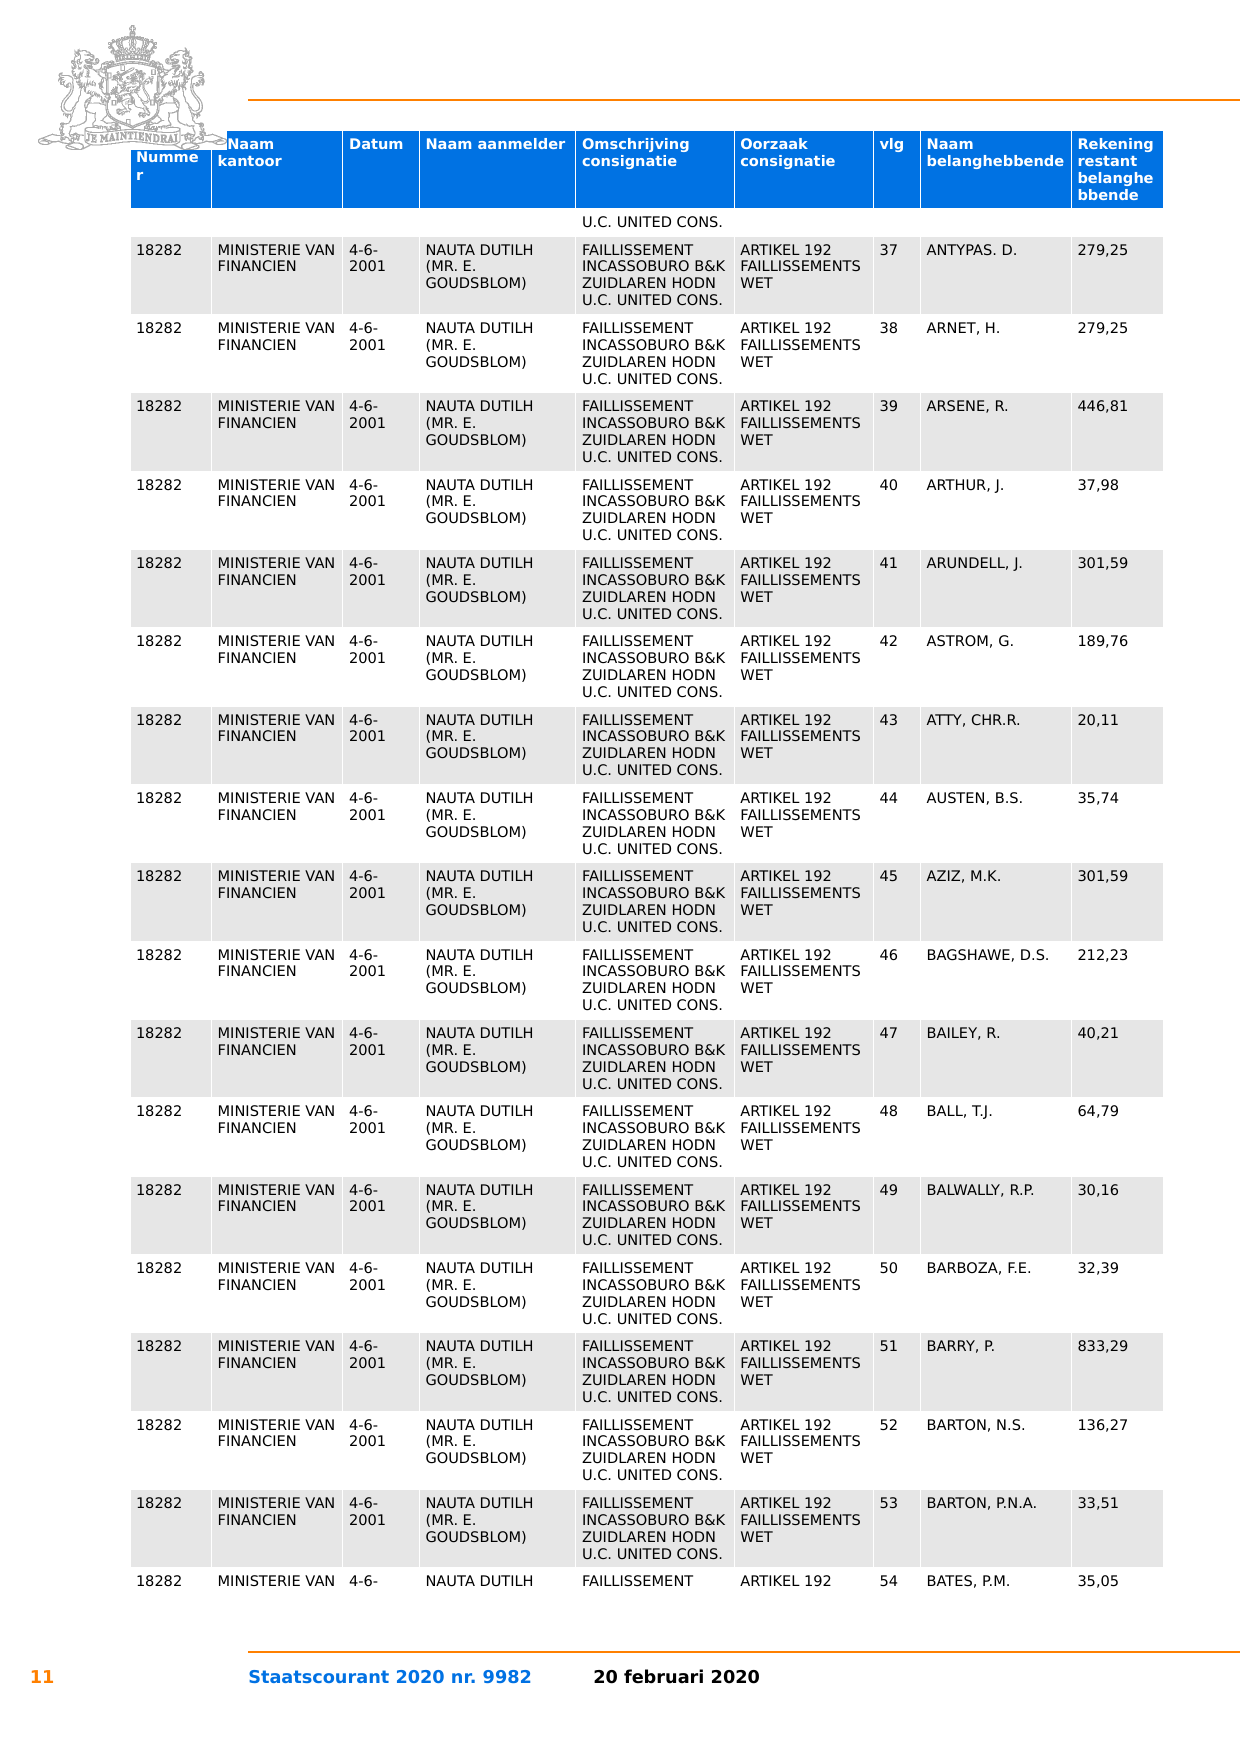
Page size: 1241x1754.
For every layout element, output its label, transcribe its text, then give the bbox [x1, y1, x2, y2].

table_cell 18282 [131, 393, 211, 471]
table_cell 40,21 [1072, 1020, 1163, 1097]
table_cell 37,98 [1072, 472, 1163, 549]
table_cell BARTON, N.S. [921, 1412, 1071, 1489]
table_cell 32,39 [1072, 1255, 1163, 1332]
table_cell NAUTA DUTILH [420, 1568, 575, 1595]
table_cell FAILLISSEMENT INCASSOBURO B&K ZUIDLAREN HODN U.C. UNITED CONS. [576, 315, 734, 392]
table_cell ATTY, CHR.R. [921, 707, 1071, 784]
table_cell NAUTA DUTILH (MR. E. GOUDSBLOM) [420, 1177, 575, 1254]
table_header Oorzaak consignatie [735, 131, 873, 208]
table_cell ARTIKEL 192 FAILLISSEMENTSWET [735, 1333, 873, 1411]
table_cell 4-6- [343, 1568, 419, 1595]
table_cell 4-6-2001 [343, 315, 419, 392]
table_cell 38 [874, 315, 920, 392]
table_cell NAUTA DUTILH (MR. E. GOUDSBLOM) [420, 472, 575, 549]
table_cell NAUTA DUTILH (MR. E. GOUDSBLOM) [420, 1490, 575, 1567]
table_cell BARTON, P.N.A. [921, 1490, 1071, 1567]
table_cell FAILLISSEMENT INCASSOBURO B&K ZUIDLAREN HODN U.C. UNITED CONS. [576, 1333, 734, 1411]
table_cell 4-6-2001 [343, 785, 419, 862]
table_cell 18282 [131, 1098, 211, 1176]
table_cell NAUTA DUTILH (MR. E. GOUDSBLOM) [420, 863, 575, 941]
table_cell 42 [874, 628, 920, 706]
table_cell 4-6-2001 [343, 550, 419, 627]
table_cell ARTIKEL 192 FAILLISSEMENTSWET [735, 1412, 873, 1489]
table_cell ARTIKEL 192 FAILLISSEMENTSWET [735, 1020, 873, 1097]
table_cell FAILLISSEMENT INCASSOBURO B&K ZUIDLAREN HODN U.C. UNITED CONS. [576, 785, 734, 862]
table_cell MINISTERIE VAN FINANCIEN [212, 1020, 342, 1097]
table_cell 18282 [131, 1568, 211, 1595]
table_header Naam belanghebbende [921, 131, 1071, 208]
table_cell BARRY, P. [921, 1333, 1071, 1411]
table_cell ASTROM, G. [921, 628, 1071, 706]
table_cell ARTIKEL 192 FAILLISSEMENTSWET [735, 472, 873, 549]
table_cell U.C. UNITED CONS. [576, 209, 734, 236]
table_cell 4-6-2001 [343, 628, 419, 706]
table_cell BATES, P.M. [921, 1568, 1071, 1595]
table_cell FAILLISSEMENT INCASSOBURO B&K ZUIDLAREN HODN U.C. UNITED CONS. [576, 393, 734, 471]
table_cell MINISTERIE VAN FINANCIEN [212, 628, 342, 706]
table_cell FAILLISSEMENT INCASSOBURO B&K ZUIDLAREN HODN U.C. UNITED CONS. [576, 1412, 734, 1489]
table_cell [1072, 209, 1163, 236]
table_cell NAUTA DUTILH (MR. E. GOUDSBLOM) [420, 785, 575, 862]
table_cell 4-6-2001 [343, 707, 419, 784]
table_cell 279,25 [1072, 237, 1163, 314]
table_cell [735, 209, 873, 236]
table_cell 4-6-2001 [343, 863, 419, 941]
table_cell 212,23 [1072, 942, 1163, 1019]
table_cell FAILLISSEMENT INCASSOBURO B&K ZUIDLAREN HODN U.C. UNITED CONS. [576, 472, 734, 549]
table_cell 18282 [131, 237, 211, 314]
table_cell MINISTERIE VAN FINANCIEN [212, 785, 342, 862]
table_cell [420, 209, 575, 236]
table_header Naam aanmelder [420, 131, 575, 208]
table_cell 64,79 [1072, 1098, 1163, 1176]
table_cell FAILLISSEMENT [576, 1568, 734, 1595]
table_cell 18282 [131, 628, 211, 706]
table_cell FAILLISSEMENT INCASSOBURO B&K ZUIDLAREN HODN U.C. UNITED CONS. [576, 237, 734, 314]
table_cell MINISTERIE VAN FINANCIEN [212, 1255, 342, 1332]
table_cell 37 [874, 237, 920, 314]
table_cell MINISTERIE VAN FINANCIEN [212, 550, 342, 627]
table_cell 53 [874, 1490, 920, 1567]
table_cell ARTIKEL 192 FAILLISSEMENTSWET [735, 707, 873, 784]
table_cell MINISTERIE VAN FINANCIEN [212, 1412, 342, 1489]
table_cell AUSTEN, B.S. [921, 785, 1071, 862]
table_cell 4-6-2001 [343, 1333, 419, 1411]
table_cell 18282 [131, 1412, 211, 1489]
table_cell 18282 [131, 1177, 211, 1254]
table_cell ARUNDELL, J. [921, 550, 1071, 627]
table_cell MINISTERIE VAN FINANCIEN [212, 1098, 342, 1176]
table_cell BALWALLY, R.P. [921, 1177, 1071, 1254]
table_cell 48 [874, 1098, 920, 1176]
table_cell 18282 [131, 1255, 211, 1332]
picture [38, 25, 227, 150]
table_cell 18282 [131, 550, 211, 627]
table_cell ARTIKEL 192 FAILLISSEMENTSWET [735, 237, 873, 314]
table_cell 35,05 [1072, 1568, 1163, 1595]
table_cell FAILLISSEMENT INCASSOBURO B&K ZUIDLAREN HODN U.C. UNITED CONS. [576, 1020, 734, 1097]
table_cell ARNET, H. [921, 315, 1071, 392]
table_cell BAGSHAWE, D.S. [921, 942, 1071, 1019]
table_cell 18282 [131, 1333, 211, 1411]
table_cell MINISTERIE VAN FINANCIEN [212, 1333, 342, 1411]
table_cell ARTIKEL 192 FAILLISSEMENTSWET [735, 1177, 873, 1254]
table_cell 4-6-2001 [343, 472, 419, 549]
table_cell NAUTA DUTILH (MR. E. GOUDSBLOM) [420, 393, 575, 471]
table_cell 40 [874, 472, 920, 549]
table_cell [212, 209, 342, 236]
table_cell 50 [874, 1255, 920, 1332]
table_cell MINISTERIE VAN FINANCIEN [212, 1490, 342, 1567]
table_cell 49 [874, 1177, 920, 1254]
table_cell 4-6-2001 [343, 237, 419, 314]
table_cell ARTIKEL 192 FAILLISSEMENTSWET [735, 785, 873, 862]
table_cell 18282 [131, 863, 211, 941]
table_cell ARTIKEL 192 FAILLISSEMENTSWET [735, 315, 873, 392]
table_cell 46 [874, 942, 920, 1019]
table_cell 4-6-2001 [343, 1177, 419, 1254]
table_header Omschrijving consignatie [576, 131, 734, 208]
table_header vlg [874, 131, 920, 208]
table_cell 4-6-2001 [343, 942, 419, 1019]
table_cell FAILLISSEMENT INCASSOBURO B&K ZUIDLAREN HODN U.C. UNITED CONS. [576, 1177, 734, 1254]
table_cell 44 [874, 785, 920, 862]
table_cell 833,29 [1072, 1333, 1163, 1411]
table_cell FAILLISSEMENT INCASSOBURO B&K ZUIDLAREN HODN U.C. UNITED CONS. [576, 1255, 734, 1332]
table_cell MINISTERIE VAN FINANCIEN [212, 942, 342, 1019]
table_cell 41 [874, 550, 920, 627]
table_header Rekening restant belanghebbende [1072, 131, 1163, 208]
table_cell 18282 [131, 315, 211, 392]
table_cell ANTYPAS. D. [921, 237, 1071, 314]
table_cell 4-6-2001 [343, 1098, 419, 1176]
table_cell FAILLISSEMENT INCASSOBURO B&K ZUIDLAREN HODN U.C. UNITED CONS. [576, 863, 734, 941]
table_cell 18282 [131, 707, 211, 784]
table_cell BALL, T.J. [921, 1098, 1071, 1176]
table_cell NAUTA DUTILH (MR. E. GOUDSBLOM) [420, 237, 575, 314]
table_cell NAUTA DUTILH (MR. E. GOUDSBLOM) [420, 942, 575, 1019]
table_cell 18282 [131, 942, 211, 1019]
table_cell AZIZ, M.K. [921, 863, 1071, 941]
table_cell BAILEY, R. [921, 1020, 1071, 1097]
table_cell MINISTERIE VAN FINANCIEN [212, 393, 342, 471]
table_cell NAUTA DUTILH (MR. E. GOUDSBLOM) [420, 1255, 575, 1332]
table_cell ARTIKEL 192 FAILLISSEMENTSWET [735, 1098, 873, 1176]
table_header Naam kantoor [212, 131, 342, 208]
table_cell ARTHUR, J. [921, 472, 1071, 549]
table_cell ARTIKEL 192 [735, 1568, 873, 1595]
table_cell 39 [874, 393, 920, 471]
table_cell FAILLISSEMENT INCASSOBURO B&K ZUIDLAREN HODN U.C. UNITED CONS. [576, 1098, 734, 1176]
table_cell FAILLISSEMENT INCASSOBURO B&K ZUIDLAREN HODN U.C. UNITED CONS. [576, 550, 734, 627]
table_cell 51 [874, 1333, 920, 1411]
table_cell 279,25 [1072, 315, 1163, 392]
table_cell ARSENE, R. [921, 393, 1071, 471]
table_cell ARTIKEL 192 FAILLISSEMENTSWET [735, 550, 873, 627]
table_cell MINISTERIE VAN FINANCIEN [212, 863, 342, 941]
table_cell BARBOZA, F.E. [921, 1255, 1071, 1332]
table_cell MINISTERIE VAN FINANCIEN [212, 1177, 342, 1254]
table_cell 54 [874, 1568, 920, 1595]
table_cell NAUTA DUTILH (MR. E. GOUDSBLOM) [420, 707, 575, 784]
table_cell NAUTA DUTILH (MR. E. GOUDSBLOM) [420, 1020, 575, 1097]
table_cell MINISTERIE VAN FINANCIEN [212, 237, 342, 314]
table_cell FAILLISSEMENT INCASSOBURO B&K ZUIDLAREN HODN U.C. UNITED CONS. [576, 707, 734, 784]
table_cell FAILLISSEMENT INCASSOBURO B&K ZUIDLAREN HODN U.C. UNITED CONS. [576, 1490, 734, 1567]
table_cell 52 [874, 1412, 920, 1489]
table_cell 301,59 [1072, 550, 1163, 627]
table_cell 136,27 [1072, 1412, 1163, 1489]
table_cell 33,51 [1072, 1490, 1163, 1567]
table_cell MINISTERIE VAN FINANCIEN [212, 472, 342, 549]
table_cell 18282 [131, 1490, 211, 1567]
table_cell 43 [874, 707, 920, 784]
table_cell 18282 [131, 472, 211, 549]
table_cell 47 [874, 1020, 920, 1097]
table_cell FAILLISSEMENT INCASSOBURO B&K ZUIDLAREN HODN U.C. UNITED CONS. [576, 942, 734, 1019]
table_cell 30,16 [1072, 1177, 1163, 1254]
table_cell 18282 [131, 785, 211, 862]
table_cell 4-6-2001 [343, 1255, 419, 1332]
table_cell NAUTA DUTILH (MR. E. GOUDSBLOM) [420, 550, 575, 627]
table_cell 18282 [131, 1020, 211, 1097]
table_cell 4-6-2001 [343, 1490, 419, 1567]
table_cell MINISTERIE VAN [212, 1568, 342, 1595]
table_cell 35,74 [1072, 785, 1163, 862]
table_cell ARTIKEL 192 FAILLISSEMENTSWET [735, 863, 873, 941]
table_cell ARTIKEL 192 FAILLISSEMENTSWET [735, 1490, 873, 1567]
table_cell [874, 209, 920, 236]
table_cell ARTIKEL 192 FAILLISSEMENTSWET [735, 942, 873, 1019]
table_cell [131, 209, 211, 236]
table_cell [343, 209, 419, 236]
table_cell 4-6-2001 [343, 1020, 419, 1097]
table_cell 4-6-2001 [343, 393, 419, 471]
table_cell MINISTERIE VAN FINANCIEN [212, 315, 342, 392]
table_cell NAUTA DUTILH (MR. E. GOUDSBLOM) [420, 1412, 575, 1489]
table_cell ARTIKEL 192 FAILLISSEMENTSWET [735, 393, 873, 471]
table_cell 4-6-2001 [343, 1412, 419, 1489]
table_cell 45 [874, 863, 920, 941]
table_cell 20,11 [1072, 707, 1163, 784]
table_header Datum [343, 131, 419, 208]
table_cell [921, 209, 1071, 236]
table_cell ARTIKEL 192 FAILLISSEMENTSWET [735, 1255, 873, 1332]
table_cell 301,59 [1072, 863, 1163, 941]
table_cell ARTIKEL 192 FAILLISSEMENTSWET [735, 628, 873, 706]
table_cell 446,81 [1072, 393, 1163, 471]
table_cell NAUTA DUTILH (MR. E. GOUDSBLOM) [420, 1333, 575, 1411]
table_cell MINISTERIE VAN FINANCIEN [212, 707, 342, 784]
table_cell NAUTA DUTILH (MR. E. GOUDSBLOM) [420, 315, 575, 392]
table_header Nummer [131, 150, 211, 208]
table_cell 189,76 [1072, 628, 1163, 706]
table_cell FAILLISSEMENT INCASSOBURO B&K ZUIDLAREN HODN U.C. UNITED CONS. [576, 628, 734, 706]
table_cell NAUTA DUTILH (MR. E. GOUDSBLOM) [420, 1098, 575, 1176]
table_cell NAUTA DUTILH (MR. E. GOUDSBLOM) [420, 628, 575, 706]
